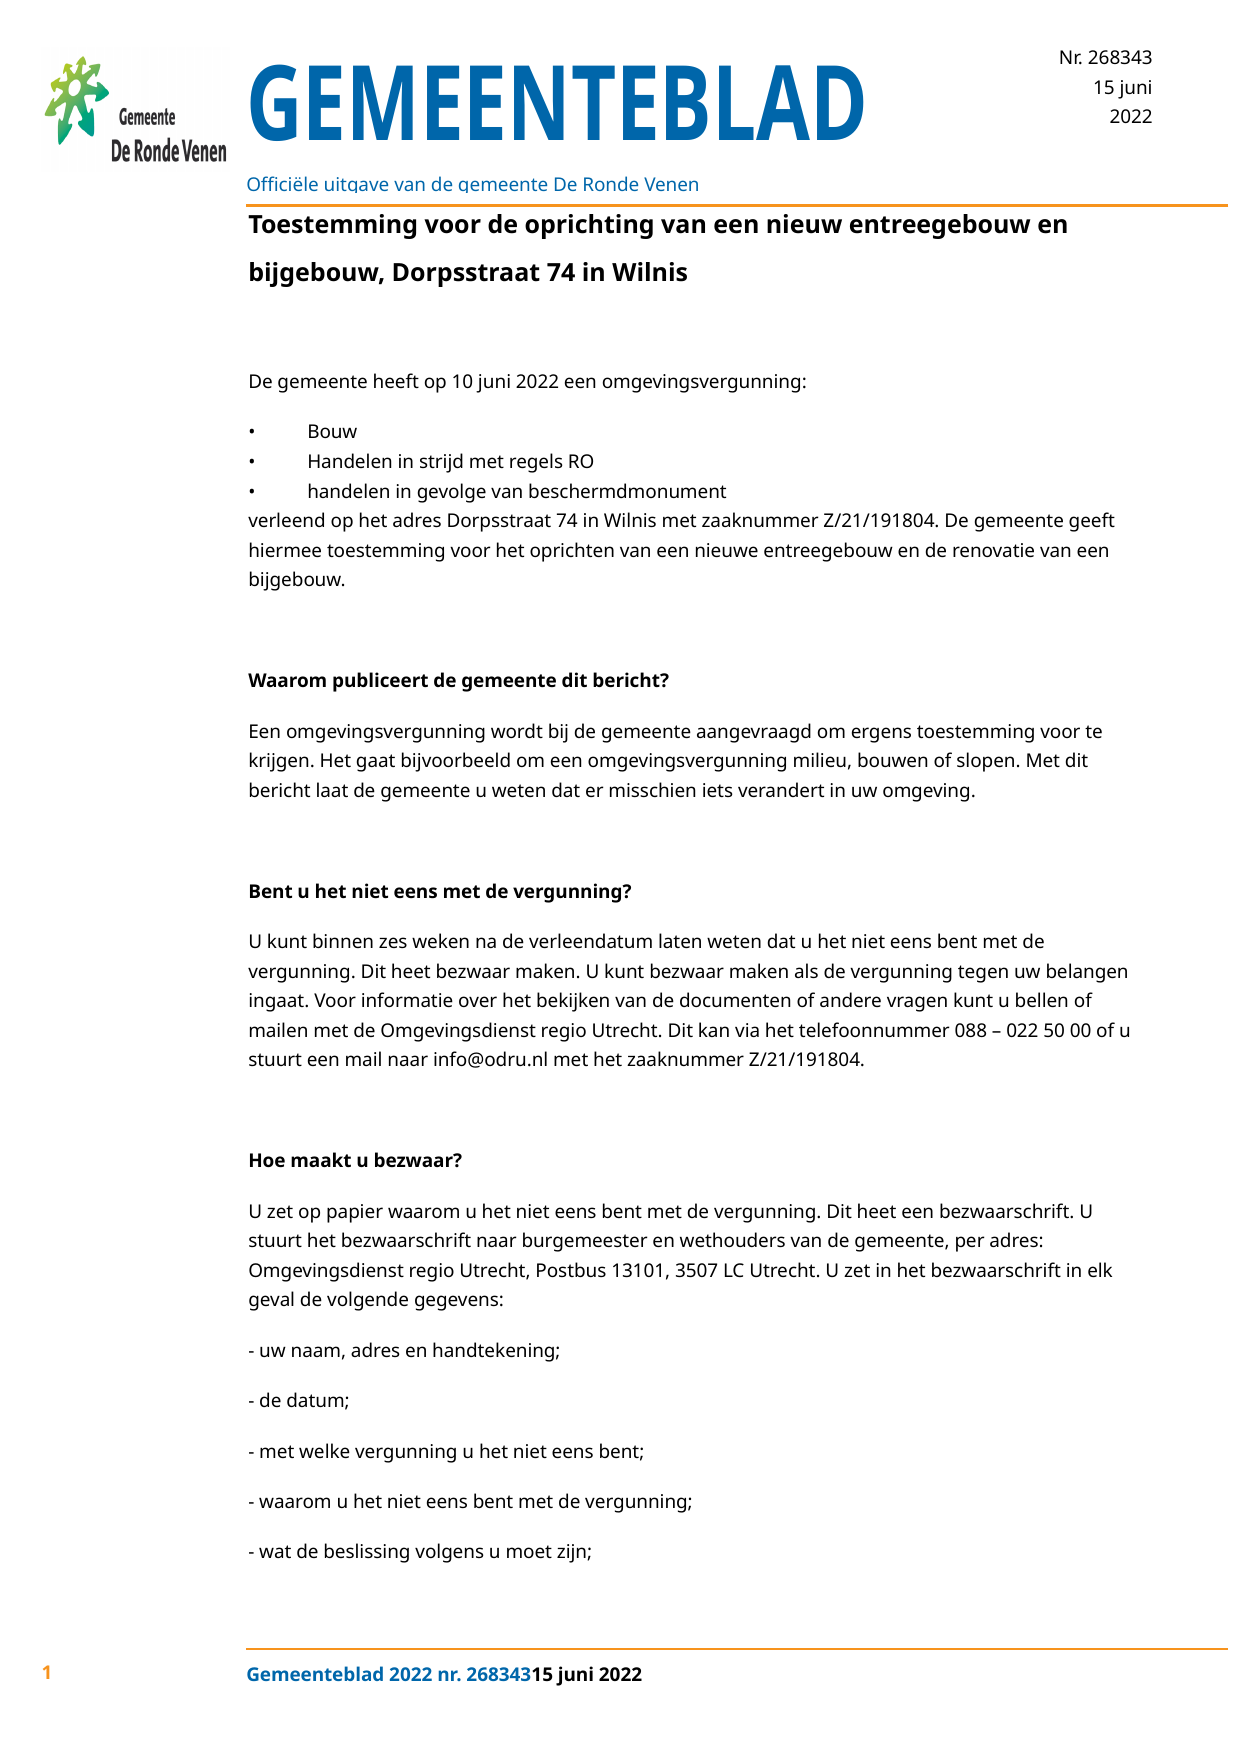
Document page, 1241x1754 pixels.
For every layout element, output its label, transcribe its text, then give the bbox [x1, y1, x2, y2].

text De gemeente heeft op 10 juni 2022 een omgevingsvergunning: [248, 368, 1152, 394]
text Een omgevingsvergunning wordt bij de gemeente aangevraagd om ergens toestemming voor te krijgen. Het gaat bijvoorbeeld om een omgevingsvergunning milieu, bouwen of slopen. Met dit bericht laat de gemeente u weten dat er misschien iets verandert in uw omgeving. [248, 718, 1152, 803]
text Bent u het niet eens met de vergunning? [248, 878, 1152, 904]
text U kunt binnen zes weken na de verleendatum laten weten dat u het niet eens bent met de vergunning. Dit heet bezwaar maken. U kunt bezwaar maken als de vergunning tegen uw belangen ingaat. Voor informatie over het bekijken van de documenten of andere vragen kunt u bellen of mailen met de Omgevingsdienst regio Utrecht. Dit kan via het telefoonnummer 088 – 022 50 00 of u stuurt een mail naar info@odru.nl met het zaaknummer Z/21/191804. [248, 928, 1152, 1072]
text - de datum; [248, 1387, 1152, 1413]
text - waarom u het niet eens bent met de vergunning; [248, 1488, 1152, 1514]
text - wat de beslissing volgens u moet zijn; [248, 1539, 1152, 1564]
picture [41, 47, 231, 172]
list Handelen in strijd met regels RO [248, 448, 1152, 474]
list Bouw [248, 419, 1152, 444]
text verleend op het adres Dorpsstraat 74 in Wilnis met zaaknummer Z/21/191804. De gemeente geeft hiermee toestemming voor het oprichten van een nieuwe entreegebouw en de renovatie van een bijgebouw. [248, 507, 1152, 592]
text - met welke vergunning u het niet eens bent; [248, 1438, 1152, 1464]
text Hoe maakt u bezwaar? [248, 1147, 1152, 1173]
text Toestemming voor de oprichting van een nieuw entreegebouw en bijgebouw, Dorpsstraat 74 in Wilnis [248, 207, 1152, 288]
text U zet op papier waarom u het niet eens bent met de vergunning. Dit heet een bezwaarschrift. U stuurt het bezwaarschrift naar burgemeester en wethouders van de gemeente, per adres: Omgevingsdienst regio Utrecht, Postbus 13101, 3507 LC Utrecht. U zet in het bezwaarschrift in elk geval de volgende gegevens: [248, 1198, 1152, 1312]
text - uw naam, adres en handtekening; [248, 1337, 1152, 1363]
list handelen in gevolge van beschermdmonument [248, 478, 1152, 504]
text Waarom publiceert de gemeente dit bericht? [248, 667, 1152, 693]
